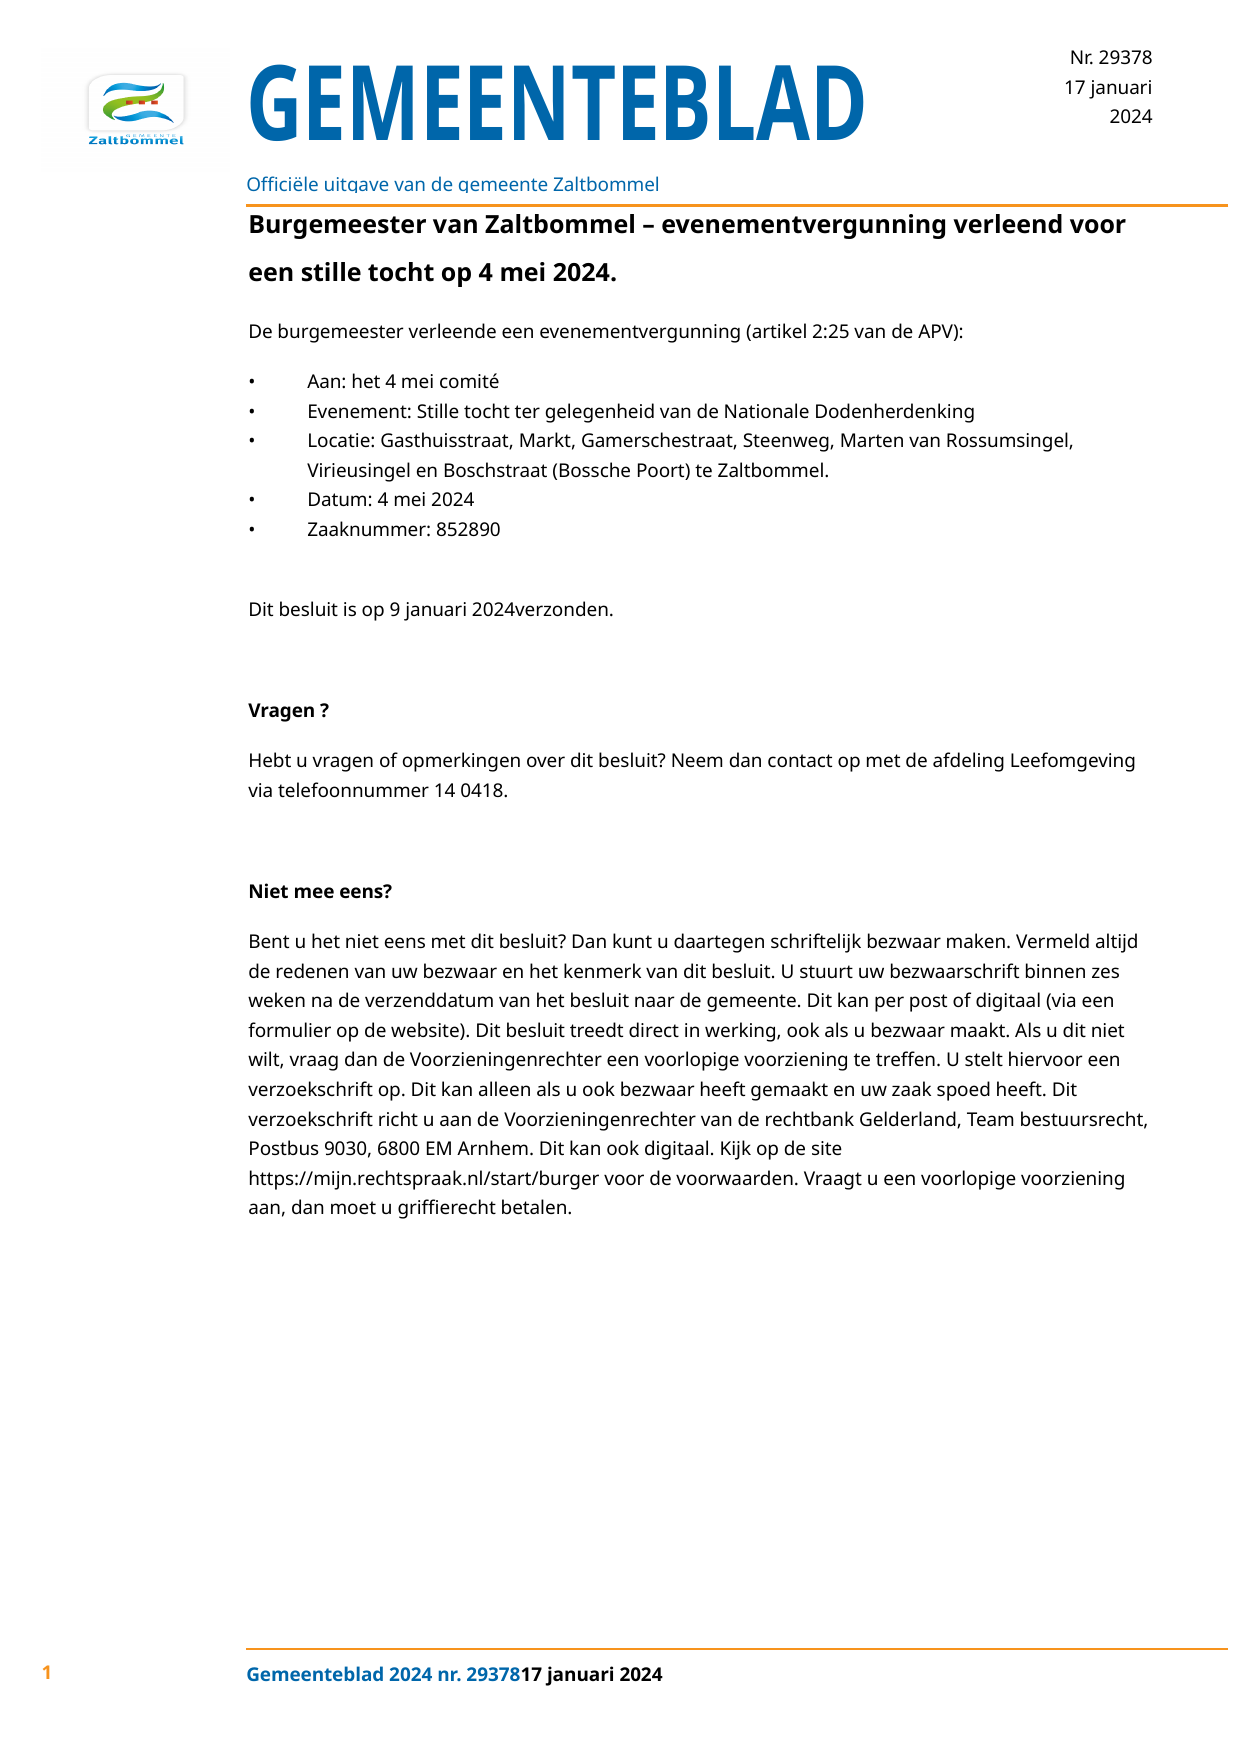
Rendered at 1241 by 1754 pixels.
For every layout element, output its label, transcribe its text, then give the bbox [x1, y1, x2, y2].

list Locatie: Gasthuisstraat, Markt, Gamerschestraat, Steenweg, Marten van Rossumsingel, Virieusingel en Boschstraat (Bossche Poort) te Zaltbommel. [248, 427, 1152, 483]
list Zaaknummer: 852890 [248, 516, 1152, 542]
list Datum: 4 mei 2024 [248, 487, 1152, 512]
text Dit besluit is op 9 januari 2024verzonden. [248, 596, 1152, 622]
text Niet mee eens? [248, 878, 1152, 904]
list Aan: het 4 mei comité [248, 368, 1152, 394]
text Burgemeester van Zaltbommel – evenementvergunning verleend voor een stille tocht op 4 mei 2024. [248, 207, 1152, 288]
text Bent u het niet eens met dit besluit? Dan kunt u daartegen schriftelijk bezwaar maken. Vermeld altijd de redenen van uw bezwaar en het kenmerk van dit besluit. U stuurt uw bezwaarschrift binnen zes weken na de verzenddatum van het besluit naar de gemeente. Dit kan per post of digitaal (via een formulier op de website). Dit besluit treedt direct in werking, ook als u bezwaar maakt. Als u dit niet wilt, vraag dan de Voorzieningenrechter een voorlopige voorziening te treffen. U stelt hiervoor een verzoekschrift op. Dit kan alleen als u ook bezwaar heeft gemaakt en uw zaak spoed heeft. Dit verzoekschrift richt u aan de Voorzieningenrechter van de rechtbank Gelderland, Team bestuursrecht, Postbus 9030, 6800 EM Arnhem. Dit kan ook digitaal. Kijk op de site https://mijn.rechtspraak.nl/start/burger voor de voorwaarden. Vraagt u een voorlopige voorziening aan, dan moet u griffierecht betalen. [248, 928, 1152, 1220]
list Evenement: Stille tocht ter gelegenheid van de Nationale Dodenherdenking [248, 398, 1152, 424]
text De burgemeester verleende een evenementvergunning (artikel 2:25 van de APV): [248, 318, 1152, 344]
picture [41, 47, 231, 172]
text Hebt u vragen of opmerkingen over dit besluit? Neem dan contact op met de afdeling Leefomgeving via telefoonnummer 14 0418. [248, 747, 1152, 803]
text Vragen ? [248, 697, 1152, 723]
